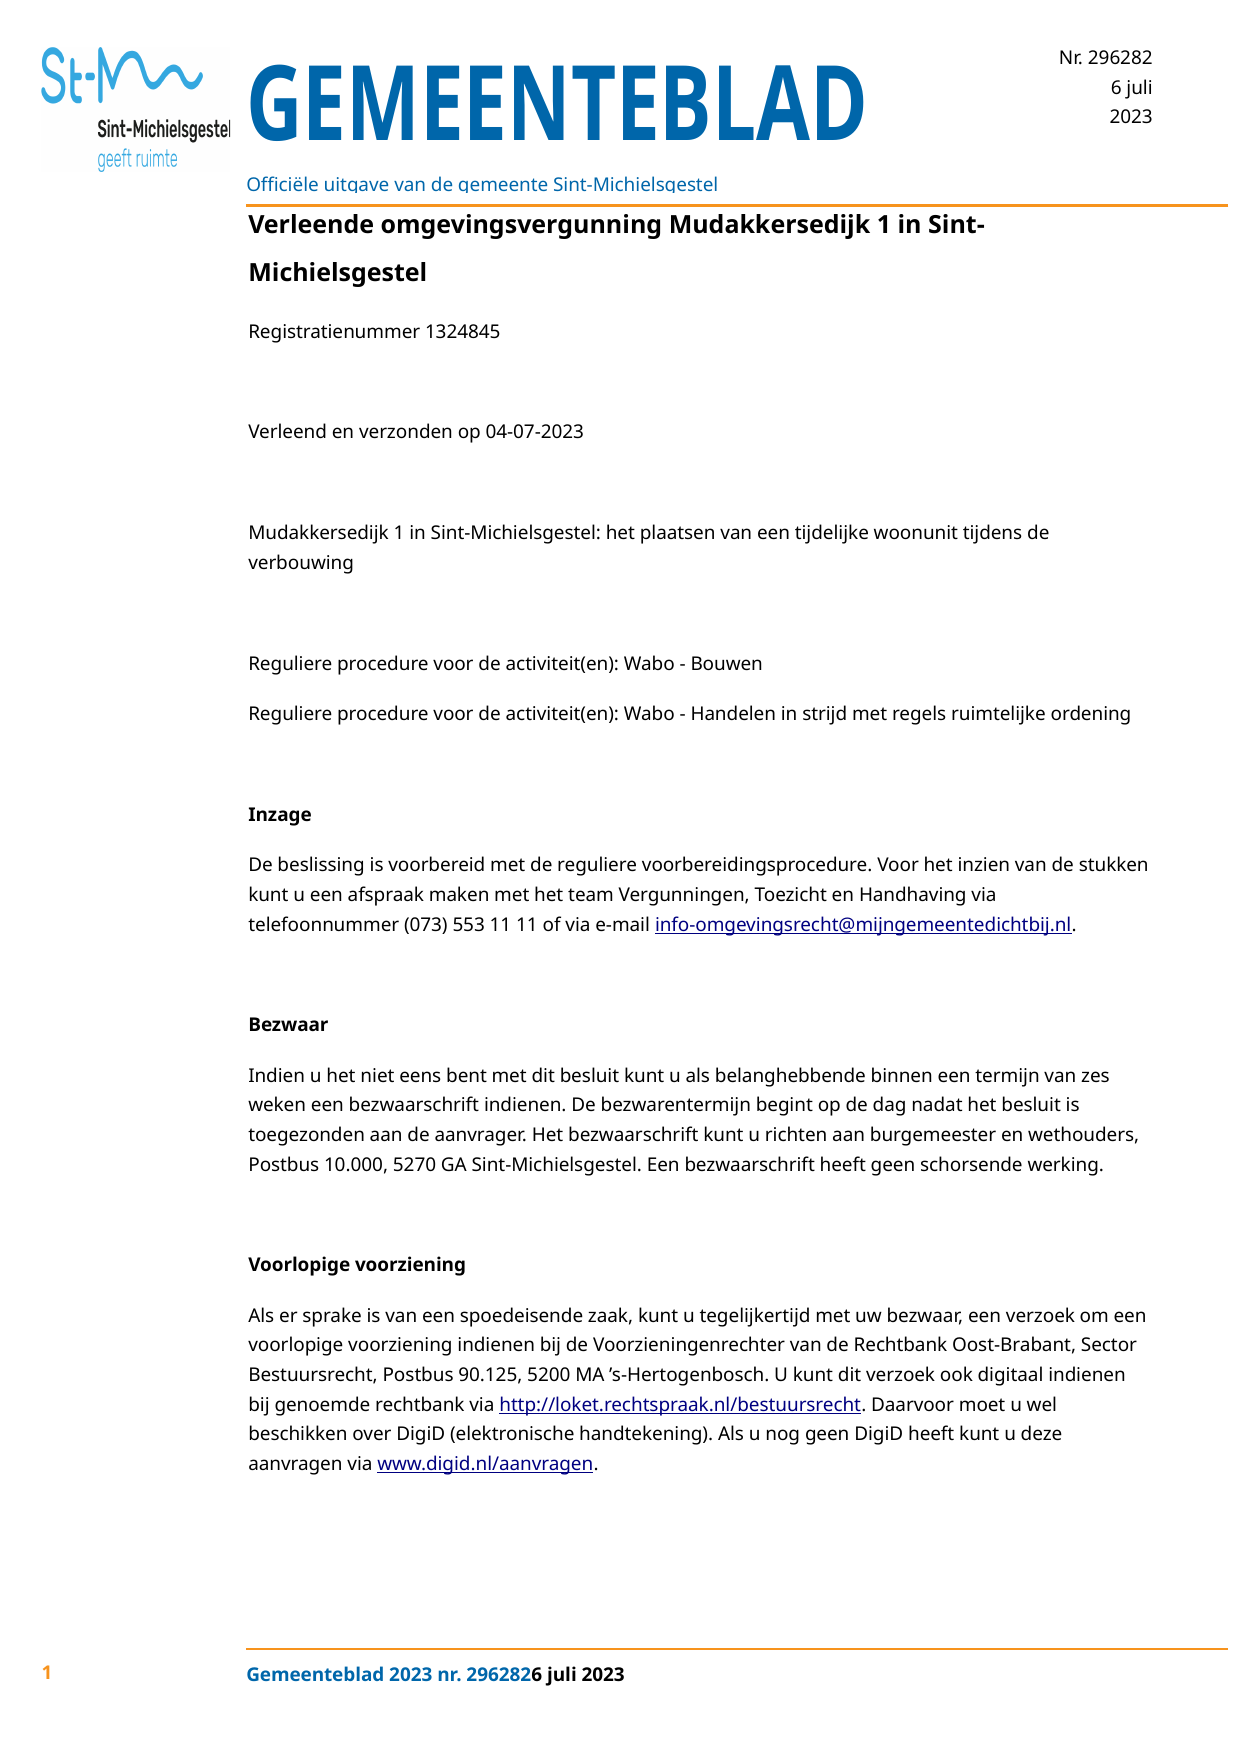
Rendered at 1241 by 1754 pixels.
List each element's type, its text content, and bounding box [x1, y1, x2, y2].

text Als er sprake is van een spoedeisende zaak, kunt u tegelijkertijd met uw bezwaar, een verzoek om een voorlopige voorziening indienen bij de Voorzieningenrechter van de Rechtbank Oost-Brabant, Sector Bestuursrecht, Postbus 90.125, 5200 MA ’s-Hertogenbosch. U kunt dit verzoek ook digitaal indienen bij genoemde rechtbank via http://loket.rechtspraak.nl/bestuursrecht. Daarvoor moet u wel beschikken over DigiD (elektronische handtekening). Als u nog geen DigiD heeft kunt u deze aanvragen via www.digid.nl/aanvragen. [248, 1302, 1152, 1476]
text Mudakkersedijk 1 in Sint-Michielsgestel: het plaatsen van een tijdelijke woonunit tijdens de verbouwing [248, 519, 1152, 575]
text De beslissing is voorbereid met de reguliere voorbereidingsprocedure. Voor het inzien van de stukken kunt u een afspraak maken met het team Vergunningen, Toezicht en Handhaving via telefoonnummer (073) 553 11 11 of via e-mail info-omgevingsrecht@mijngemeentedichtbij.nl. [248, 852, 1152, 937]
text Reguliere procedure voor de activiteit(en): Wabo - Bouwen [248, 650, 1152, 676]
picture [41, 47, 231, 172]
text Voorlopige voorziening [248, 1252, 1152, 1277]
text Verleende omgevingsvergunning Mudakkersedijk 1 in Sint-Michielsgestel [248, 207, 1152, 288]
text Indien u het niet eens bent met dit besluit kunt u als belanghebbende binnen een termijn van zes weken een bezwaarschrift indienen. De bezwarentermijn begint op de dag nadat het besluit is toegezonden aan de aanvrager. Het bezwaarschrift kunt u richten aan burgemeester en wethouders, Postbus 10.000, 5270 GA Sint-Michielsgestel. Een bezwaarschrift heeft geen schorsende werking. [248, 1062, 1152, 1177]
text Verleend en verzonden op 04-07-2023 [248, 419, 1152, 444]
text Reguliere procedure voor de activiteit(en): Wabo - Handelen in strijd met regels ruimtelijke ordening [248, 700, 1152, 726]
text Bezwaar [248, 1012, 1152, 1037]
text Inzage [248, 801, 1152, 827]
text Registratienummer 1324845 [248, 318, 1152, 344]
